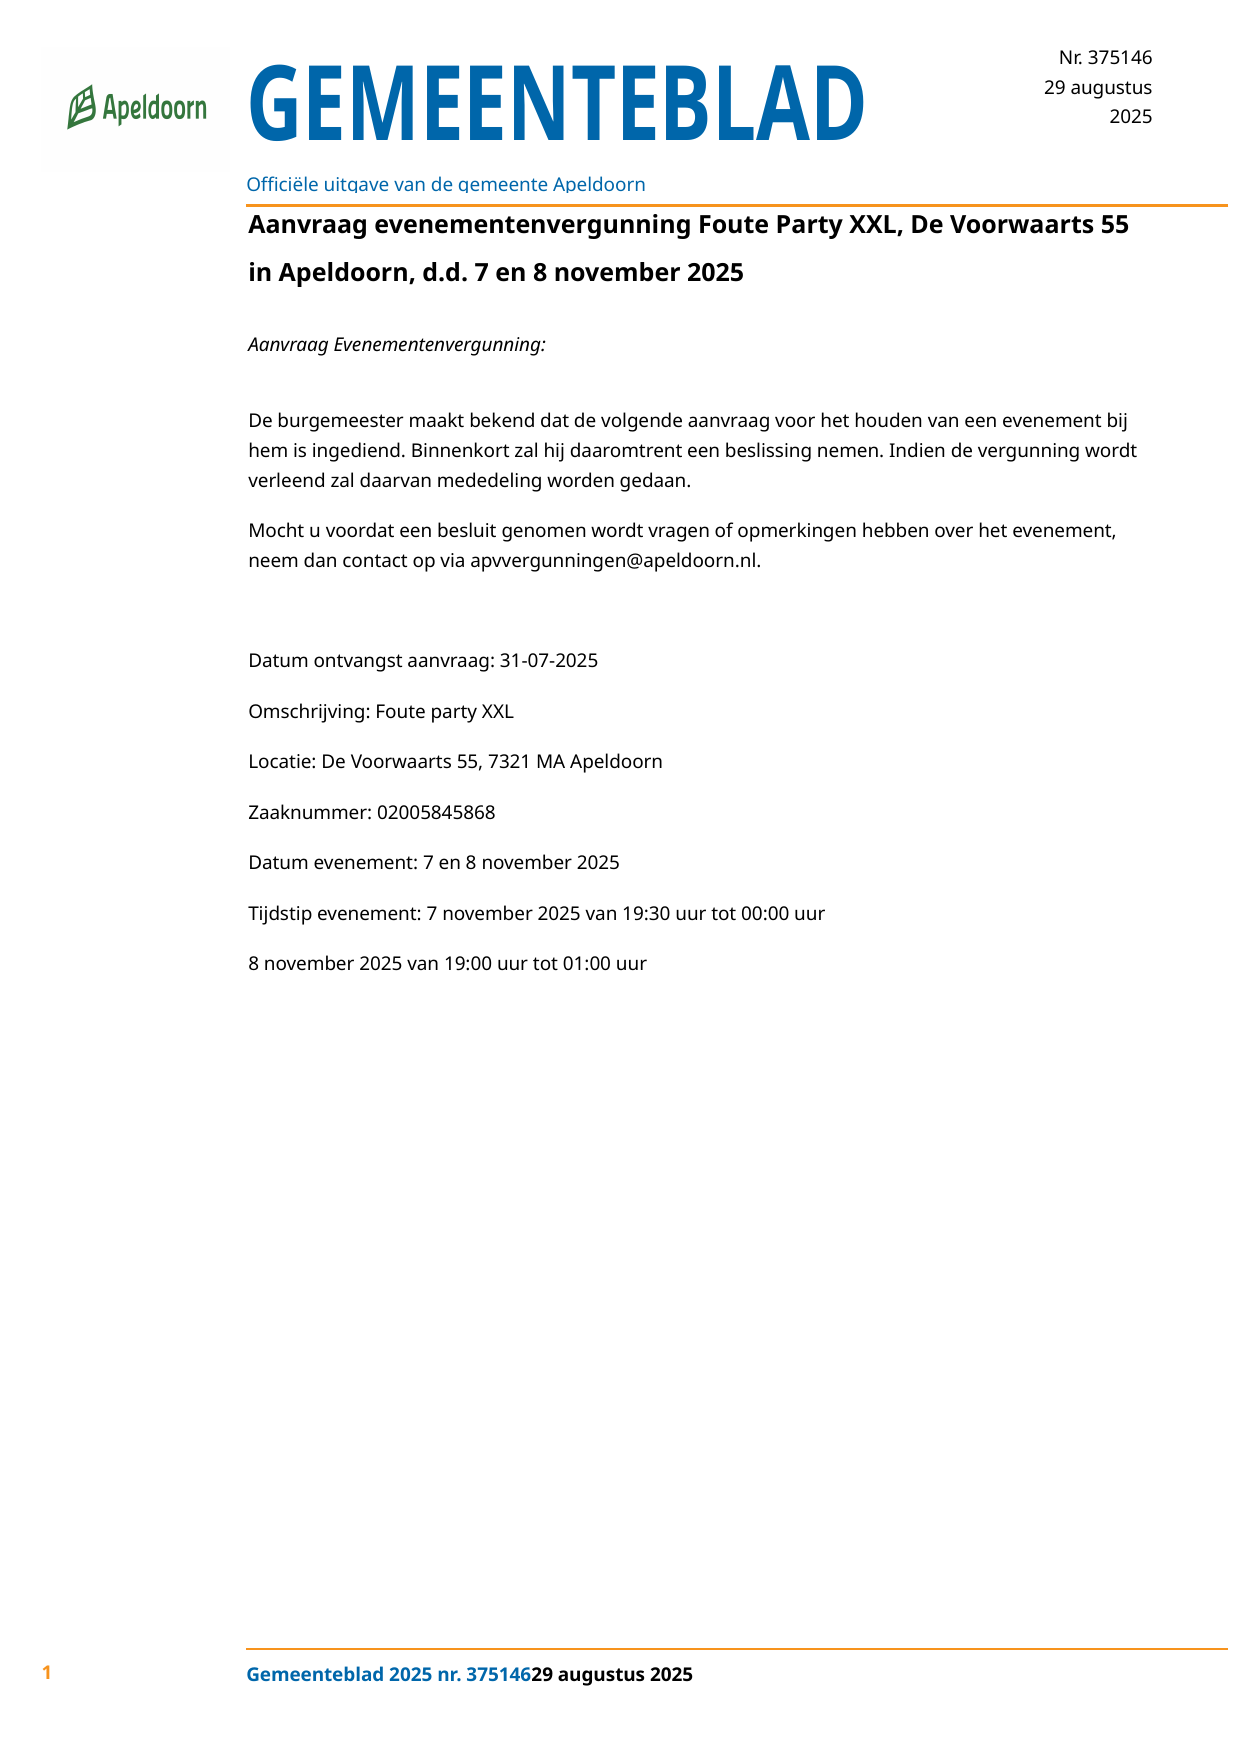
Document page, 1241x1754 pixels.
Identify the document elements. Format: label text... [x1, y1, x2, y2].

picture [41, 47, 231, 172]
text Mocht u voordat een besluit genomen wordt vragen of opmerkingen hebben over het evenement, neem dan contact op via apvvergunningen@apeldoorn.nl. [248, 517, 1152, 572]
text Tijdstip evenement: 7 november 2025 van 19:30 uur tot 00:00 uur [248, 900, 1152, 925]
text Omschrijving: Foute party XXL [248, 698, 1152, 724]
text Datum evenement: 7 en 8 november 2025 [248, 849, 1152, 875]
text Locatie: De Voorwaarts 55, 7321 MA Apeldoorn [248, 748, 1152, 774]
text Datum ontvangst aanvraag: 31-07-2025 [248, 648, 1152, 673]
text De burgemeester maakt bekend dat de volgende aanvraag voor het houden van een evenement bij hem is ingediend. Binnenkort zal hij daaromtrent een beslissing nemen. Indien de vergunning wordt verleend zal daarvan mededeling worden gedaan. [248, 408, 1152, 492]
text 8 november 2025 van 19:00 uur tot 01:00 uur [248, 950, 1152, 976]
text Zaaknummer: 02005845868 [248, 799, 1152, 824]
text Aanvraag Evenementenvergunning: [248, 331, 1152, 357]
text Aanvraag evenementenvergunning Foute Party XXL, De Voorwaarts 55 in Apeldoorn, d.d. 7 en 8 november 2025 [248, 207, 1152, 288]
